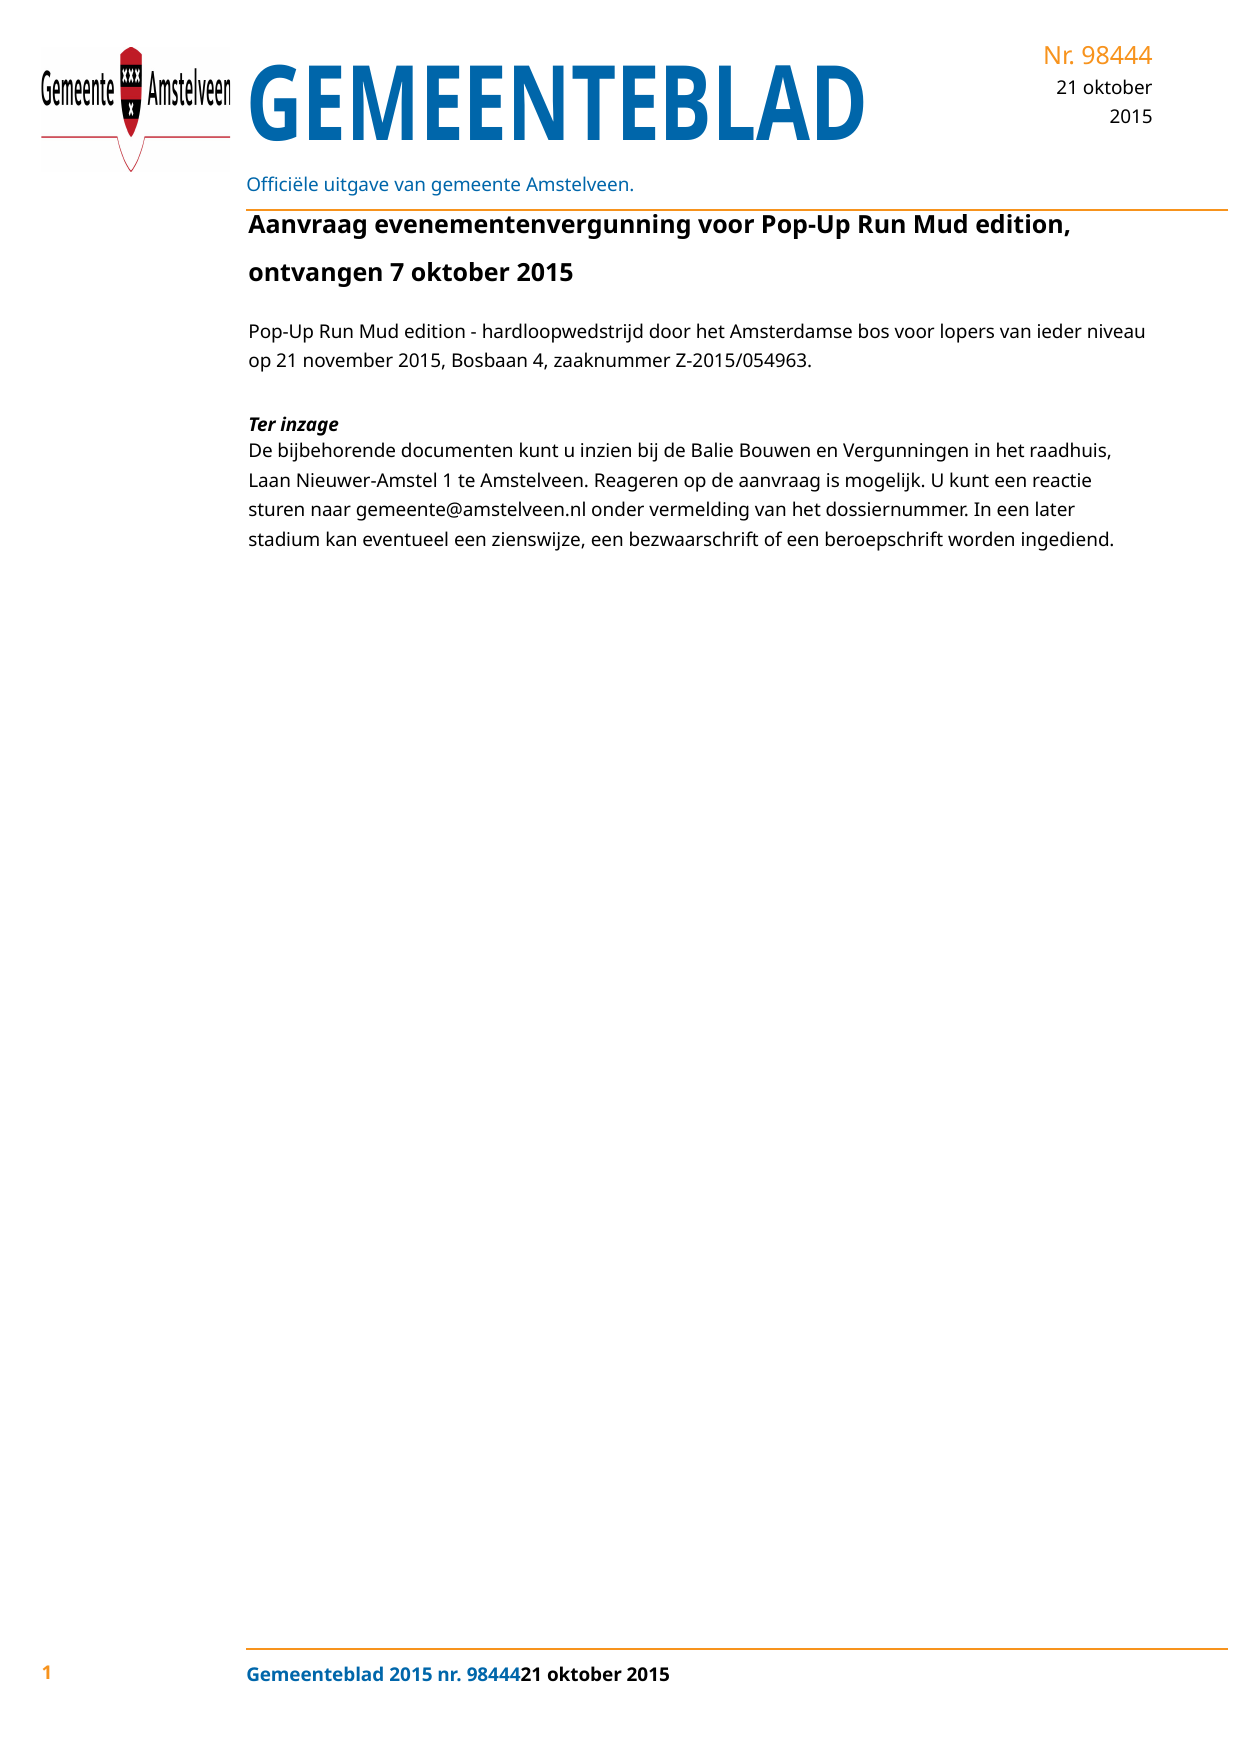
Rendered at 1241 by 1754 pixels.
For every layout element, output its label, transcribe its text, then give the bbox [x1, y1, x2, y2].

text Aanvraag evenementenvergunning voor Pop-Up Run Mud edition, ontvangen 7 oktober 2015 [248, 211, 1152, 288]
picture [41, 47, 231, 172]
text Ter inzage [248, 411, 1152, 437]
text Pop-Up Run Mud edition - hardloopwedstrijd door het Amsterdamse bos voor lopers van ieder niveau op 21 november 2015, Bosbaan 4, zaaknummer Z-2015/054963. [248, 318, 1152, 373]
text De bijbehorende documenten kunt u inzien bij de Balie Bouwen en Vergunningen in het raadhuis, Laan Nieuwer-Amstel 1 te Amstelveen. Reageren op de aanvraag is mogelijk. U kunt een reactie sturen naar gemeente@amstelveen.nl onder vermelding van het dossiernummer. In een later stadium kan eventueel een zienswijze, een bezwaarschrift of een beroepschrift worden ingediend. [248, 437, 1152, 552]
